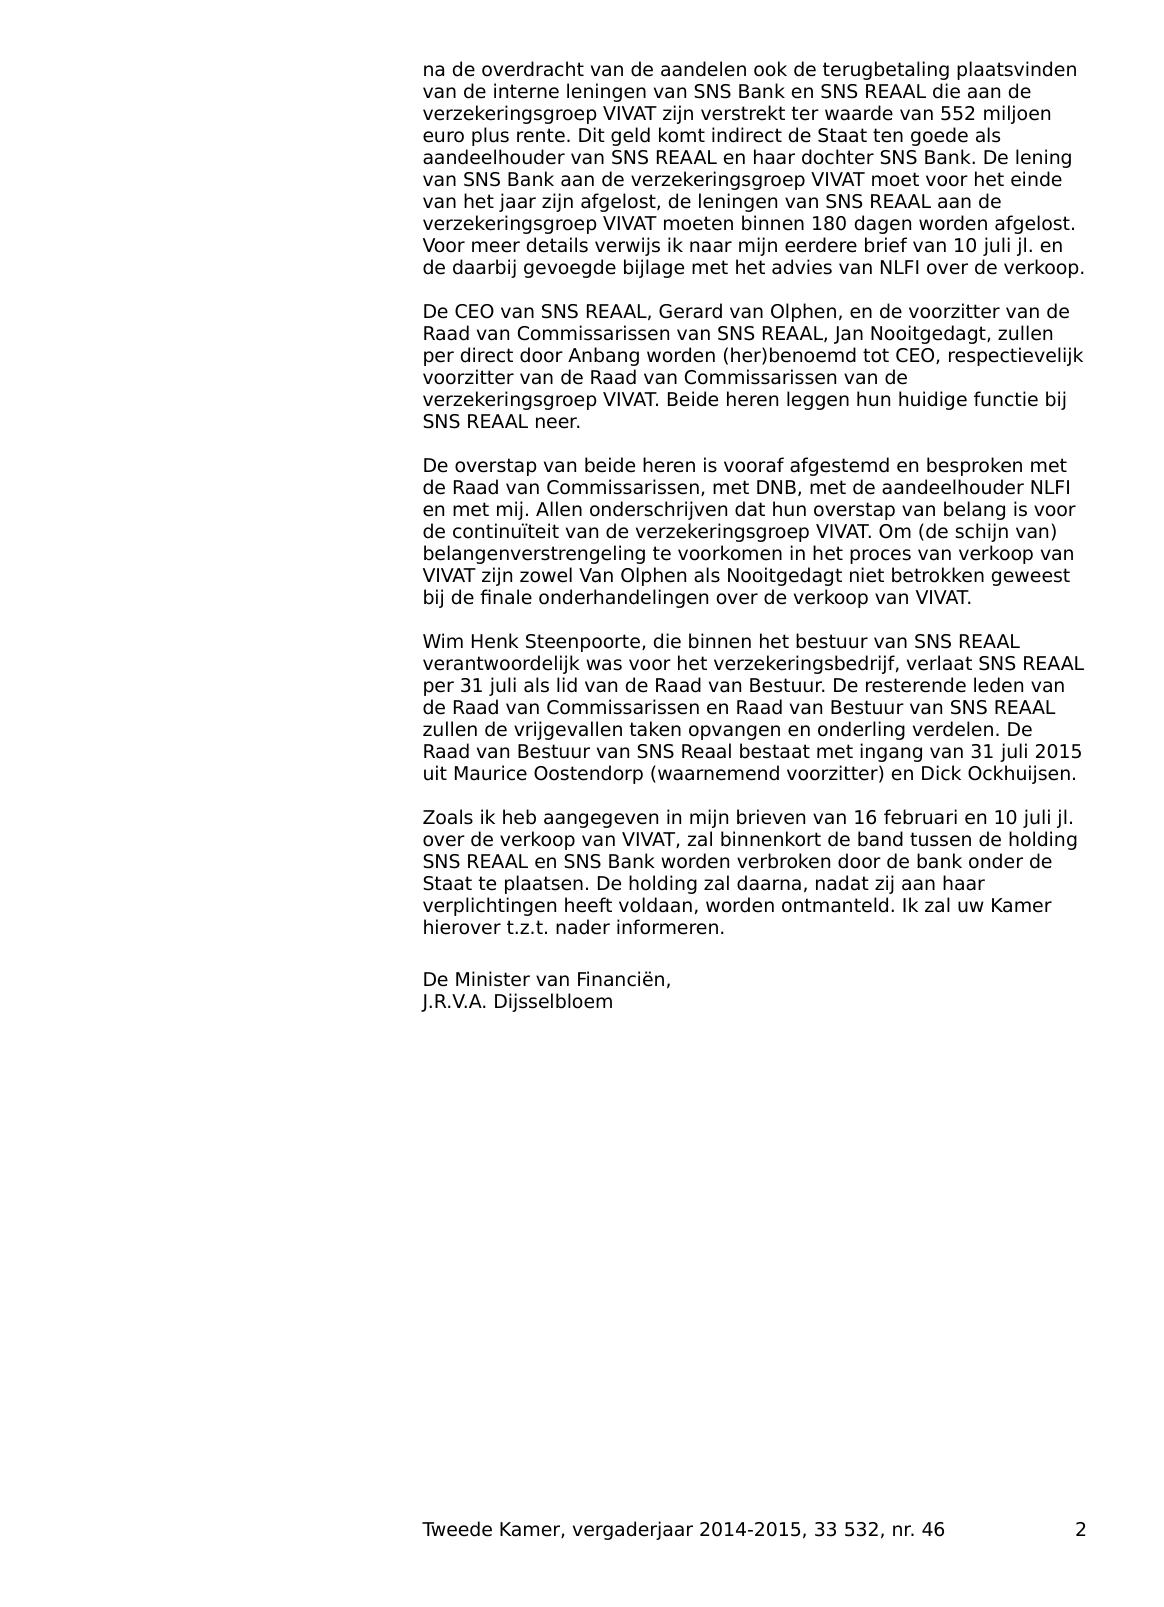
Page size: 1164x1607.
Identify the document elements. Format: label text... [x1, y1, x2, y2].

text Zoals ik heb aangegeven in mijn brieven van 16 februari en 10 juli jl. over de verkoop van VIVAT, zal binnenkort de band tussen de holding SNS REAAL en SNS Bank worden verbroken door de bank onder de Staat te plaatsen. De holding zal daarna, nadat zij aan haar verplichtingen heeft voldaan, worden ontmanteld. Ik zal uw Kamer hierover t.z.t. nader informeren. [422, 807, 1087, 939]
text De CEO van SNS REAAL, Gerard van Olphen, en de voorzitter van de Raad van Commissarissen van SNS REAAL, Jan Nooitgedagt, zullen per direct door Anbang worden (her)benoemd tot CEO, respectievelijk voorzitter van de Raad van Commissarissen van de verzekeringsgroep VIVAT. Beide heren leggen hun huidige functie bij SNS REAAL neer. [422, 301, 1087, 433]
text Wim Henk Steenpoorte, die binnen het bestuur van SNS REAAL verantwoordelijk was voor het verzekeringsbedrijf, verlaat SNS REAAL per 31 juli als lid van de Raad van Bestuur. De resterende leden van de Raad van Commissarissen en Raad van Bestuur van SNS REAAL zullen de vrijgevallen taken opvangen en onderling verdelen. De Raad van Bestuur van SNS Reaal bestaat met ingang van 31 juli 2015 uit Maurice Oostendorp (waarnemend voorzitter) en Dick Ockhuijsen. [422, 631, 1087, 785]
text na de overdracht van de aandelen ook de terugbetaling plaatsvinden van de interne leningen van SNS Bank en SNS REAAL die aan de verzekeringsgroep VIVAT zijn verstrekt ter waarde van 552 miljoen euro plus rente. Dit geld komt indirect de Staat ten goede als aandeelhouder van SNS REAAL en haar dochter SNS Bank. De lening van SNS Bank aan de verzekeringsgroep VIVAT moet voor het einde van het jaar zijn afgelost, de leningen van SNS REAAL aan de verzekeringsgroep VIVAT moeten binnen 180 dagen worden afgelost. Voor meer details verwijs ik naar mijn eerdere brief van 10 juli jl. en de daarbij gevoegde bijlage met het advies van NLFI over de verkoop. [422, 59, 1087, 279]
text De Minister van Financiën, J.R.V.A. Dijsselbloem [422, 969, 1087, 1013]
text De overstap van beide heren is vooraf afgestemd en besproken met de Raad van Commissarissen, met DNB, met de aandeelhouder NLFI en met mij. Allen onderschrijven dat hun overstap van belang is voor de continuïteit van de verzekeringsgroep VIVAT. Om (de schijn van) belangenverstrengeling te voorkomen in het proces van verkoop van VIVAT zijn zowel Van Olphen als Nooitgedagt niet betrokken geweest bij de finale onderhandelingen over de verkoop van VIVAT. [422, 455, 1087, 609]
